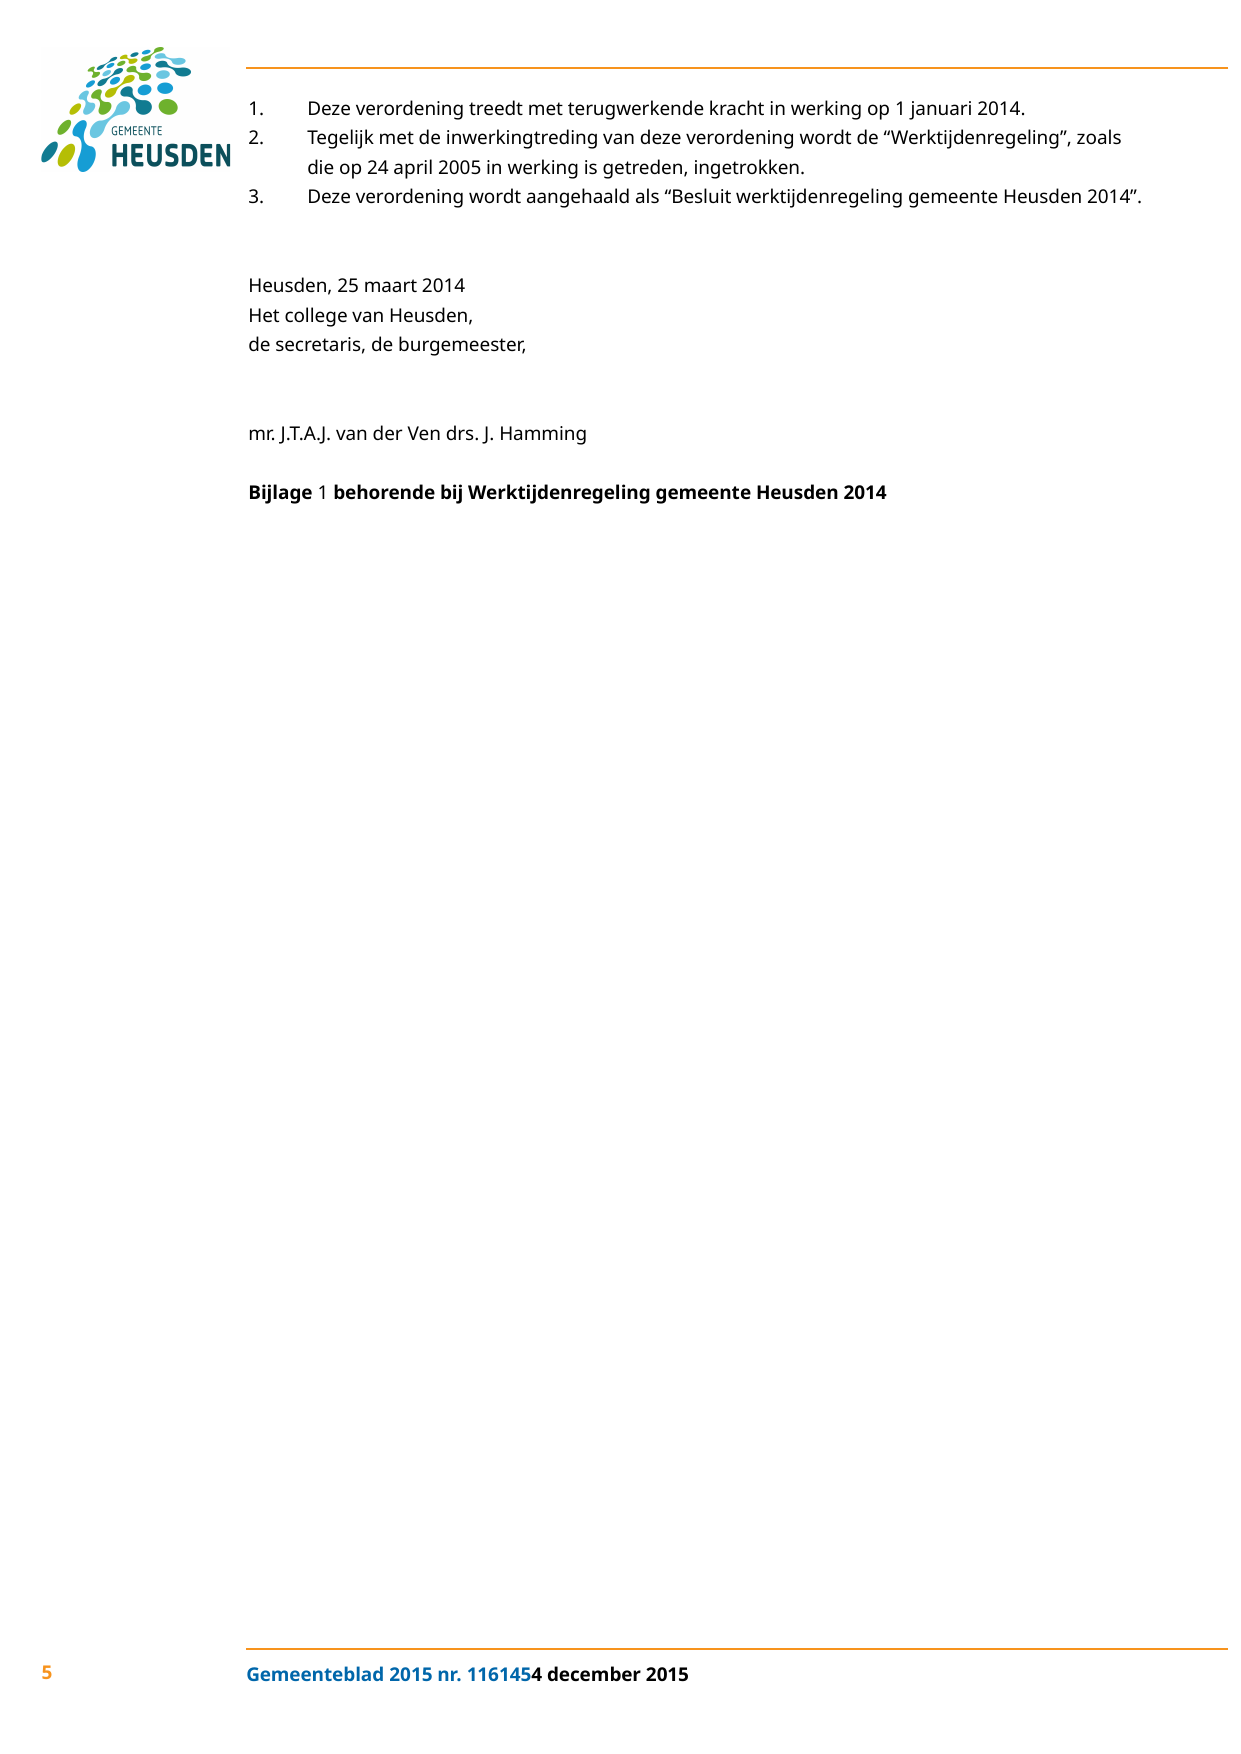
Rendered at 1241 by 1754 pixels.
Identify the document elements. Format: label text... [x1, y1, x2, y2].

text de secretaris, de burgemeester, [248, 331, 1152, 357]
picture [41, 47, 231, 172]
list Deze verordening wordt aangehaald als “Besluit werktijdenregeling gemeente Heusden 2014”. [248, 183, 1152, 209]
list Deze verordening treedt met terugwerkende kracht in werking op 1 januari 2014. [248, 95, 1152, 121]
list Tegelijk met de inwerkingtreding van deze verordening wordt de “Werktijdenregeling”, zoals die op 24 april 2005 in werking is getreden, ingetrokken. [248, 124, 1152, 180]
text Het college van Heusden, [248, 302, 1152, 328]
text Bijlage 1 behorende bij Werktijdenregeling gemeente Heusden 2014 [248, 479, 1152, 505]
text mr. J.T.A.J. van der Ven drs. J. Hamming [248, 420, 1152, 446]
text Heusden, 25 maart 2014 [248, 272, 1152, 298]
